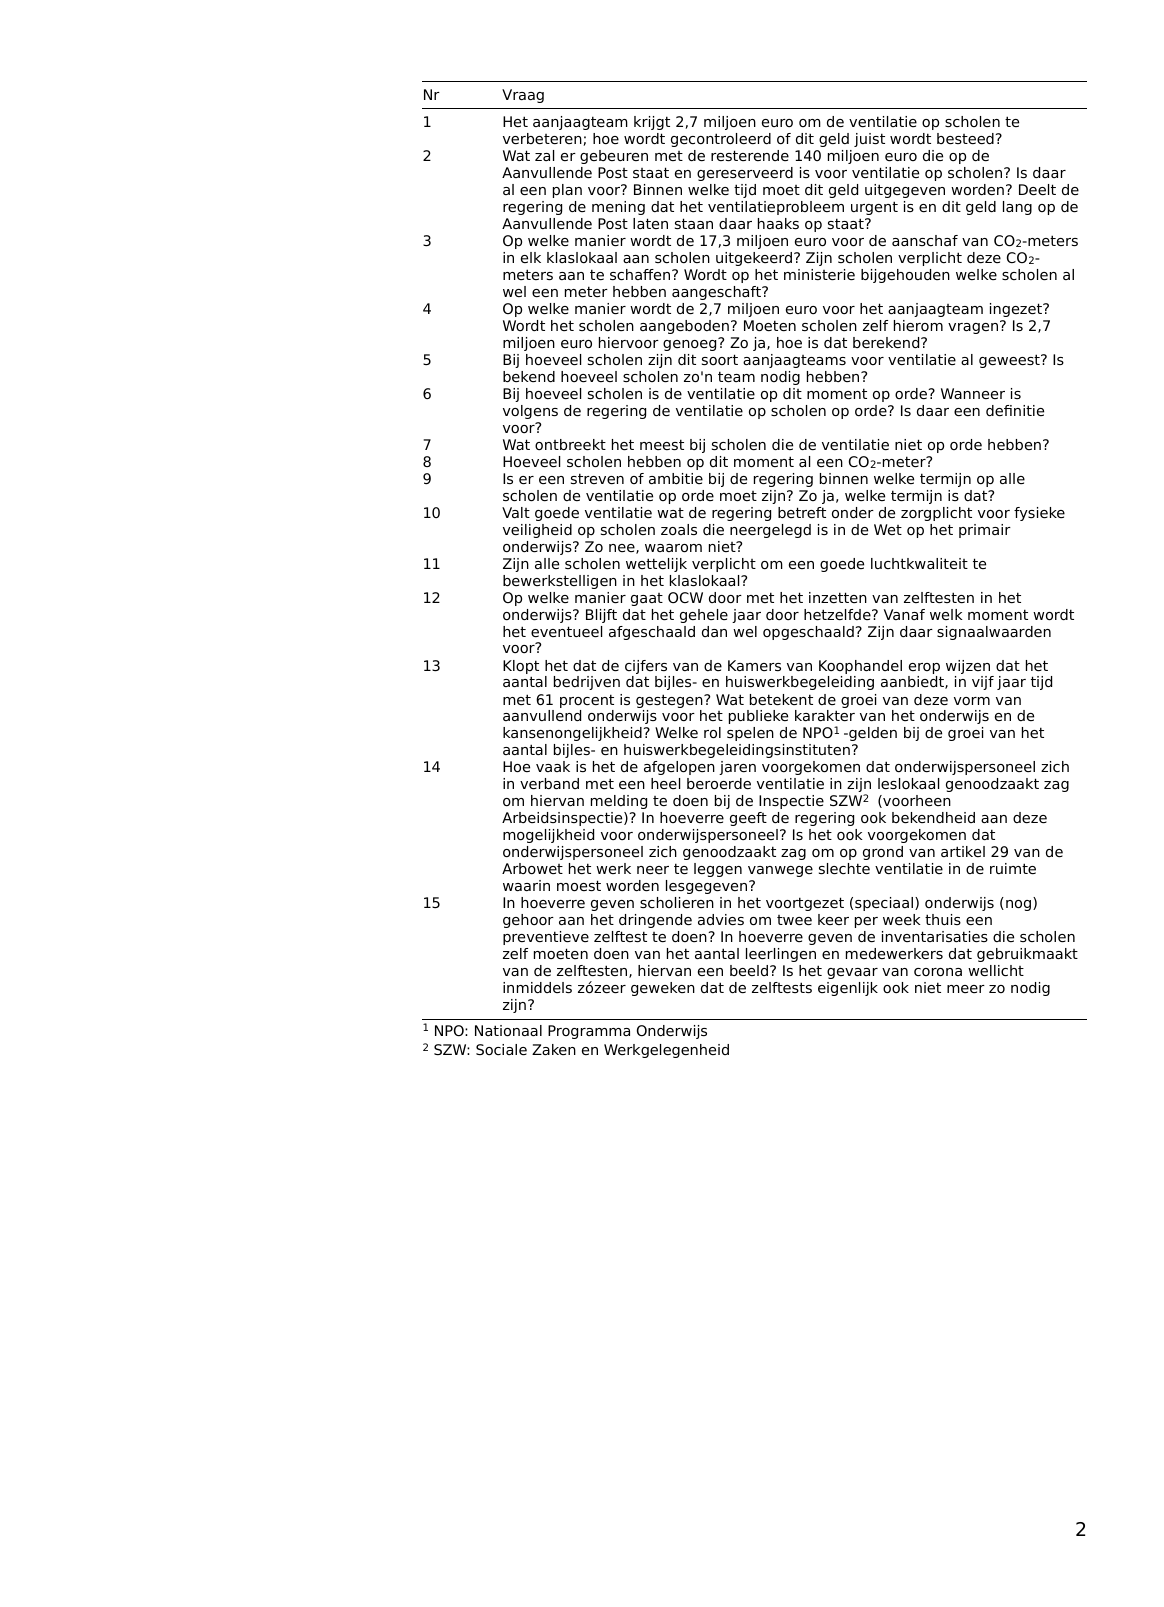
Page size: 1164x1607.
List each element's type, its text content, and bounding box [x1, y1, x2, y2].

table_cell Valt goede ventilatie wat de regering betreft onder de zorgplicht voor fysieke veiligheid op scholen zoals die neergelegd is in de Wet op het primair onderwijs? Zo nee, waarom niet? [496, 505, 1087, 556]
table_cell Klopt het dat de cijfers van de Kamers van Koophandel erop wijzen dat het aantal bedrijven dat bijles- en huiswerkbegeleiding aanbiedt, in vijf jaar tijd met 61 procent is gestegen? Wat betekent de groei van deze vorm van aanvullend onderwijs voor het publieke karakter van het onderwijs en de kansenongelijkheid? Welke rol spelen de NPO1-gelden bij de groei van het aantal bijles- en huiswerkbegeleidingsinstituten? [496, 658, 1087, 759]
table_cell 2 [422, 148, 496, 233]
table_cell Op welke manier gaat OCW door met het inzetten van zelftesten in het onderwijs? Blijft dat het gehele jaar door hetzelfde? Vanaf welk moment wordt het eventueel afgeschaald dan wel opgeschaald? Zijn daar signaalwaarden voor? [496, 590, 1087, 657]
table_cell 14 [422, 759, 496, 895]
table_cell Het aanjaagteam krijgt 2,7 miljoen euro om de ventilatie op scholen te verbeteren; hoe wordt gecontroleerd of dit geld juist wordt besteed? [496, 109, 1087, 148]
table_cell 13 [422, 658, 496, 759]
table_cell Bij hoeveel scholen zijn dit soort aanjaagteams voor ventilatie al geweest? Is bekend hoeveel scholen zo'n team nodig hebben? [496, 352, 1087, 386]
table_cell 11 [422, 556, 496, 589]
table_cell Wat zal er gebeuren met de resterende 140 miljoen euro die op de Aanvullende Post staat en gereserveerd is voor ventilatie op scholen? Is daar al een plan voor? Binnen welke tijd moet dit geld uitgegeven worden? Deelt de regering de mening dat het ventilatieprobleem urgent is en dit geld lang op de Aanvullende Post laten staan daar haaks op staat? [496, 148, 1087, 233]
table_cell 7 [422, 437, 496, 454]
table_cell 4 [422, 301, 496, 352]
table_cell 12 [422, 590, 496, 657]
table_cell Zijn alle scholen wettelijk verplicht om een goede luchtkwaliteit te bewerkstelligen in het klaslokaal? [496, 556, 1087, 589]
table_cell 1 [422, 109, 496, 148]
table_cell Hoeveel scholen hebben op dit moment al een CO2-meter? [496, 454, 1087, 471]
table_cell Is er een streven of ambitie bij de regering binnen welke termijn op alle scholen de ventilatie op orde moet zijn? Zo ja, welke termijn is dat? [496, 471, 1087, 504]
table_cell 9 [422, 471, 496, 504]
table_cell Op welke manier wordt de 2,7 miljoen euro voor het aanjaagteam ingezet? Wordt het scholen aangeboden? Moeten scholen zelf hierom vragen? Is 2,7 miljoen euro hiervoor genoeg? Zo ja, hoe is dat berekend? [496, 301, 1087, 352]
table_cell 15 [422, 895, 496, 1019]
table_header Vraag [496, 82, 1087, 108]
table_cell 1 NPO: Nationaal Programma Onderwijs 2 SZW: Sociale Zaken en Werkgelegenheid [422, 1020, 1087, 1059]
table_cell Bij hoeveel scholen is de ventilatie op dit moment op orde? Wanneer is volgens de regering de ventilatie op scholen op orde? Is daar een definitie voor? [496, 386, 1087, 437]
table_cell Op welke manier wordt de 17,3 miljoen euro voor de aanschaf van CO2-meters in elk klaslokaal aan scholen uitgekeerd? Zijn scholen verplicht deze CO2-meters aan te schaffen? Wordt op het ministerie bijgehouden welke scholen al wel een meter hebben aangeschaft? [496, 233, 1087, 301]
table_cell 10 [422, 505, 496, 556]
table_cell Wat ontbreekt het meest bij scholen die de ventilatie niet op orde hebben? [496, 437, 1087, 454]
table_header Nr [422, 82, 496, 108]
table_cell In hoeverre geven scholieren in het voortgezet (speciaal) onderwijs (nog) gehoor aan het dringende advies om twee keer per week thuis een preventieve zelftest te doen? In hoeverre geven de inventarisaties die scholen zelf moeten doen van het aantal leerlingen en medewerkers dat gebruikmaakt van de zelftesten, hiervan een beeld? Is het gevaar van corona wellicht inmiddels zózeer geweken dat de zelftests eigenlijk ook niet meer zo nodig zijn? [496, 895, 1087, 1019]
table_cell 5 [422, 352, 496, 386]
table_cell 8 [422, 454, 496, 471]
table_cell 3 [422, 233, 496, 301]
table_cell 6 [422, 386, 496, 437]
table_cell Hoe vaak is het de afgelopen jaren voorgekomen dat onderwijspersoneel zich in verband met een heel beroerde ventilatie in zijn leslokaal genoodzaakt zag om hiervan melding te doen bij de Inspectie SZW2 (voorheen Arbeidsinspectie)? In hoeverre geeft de regering ook bekendheid aan deze mogelijkheid voor onderwijspersoneel? Is het ook voorgekomen dat onderwijspersoneel zich genoodzaakt zag om op grond van artikel 29 van de Arbowet het werk neer te leggen vanwege slechte ventilatie in de ruimte waarin moest worden lesgegeven? [496, 759, 1087, 895]
